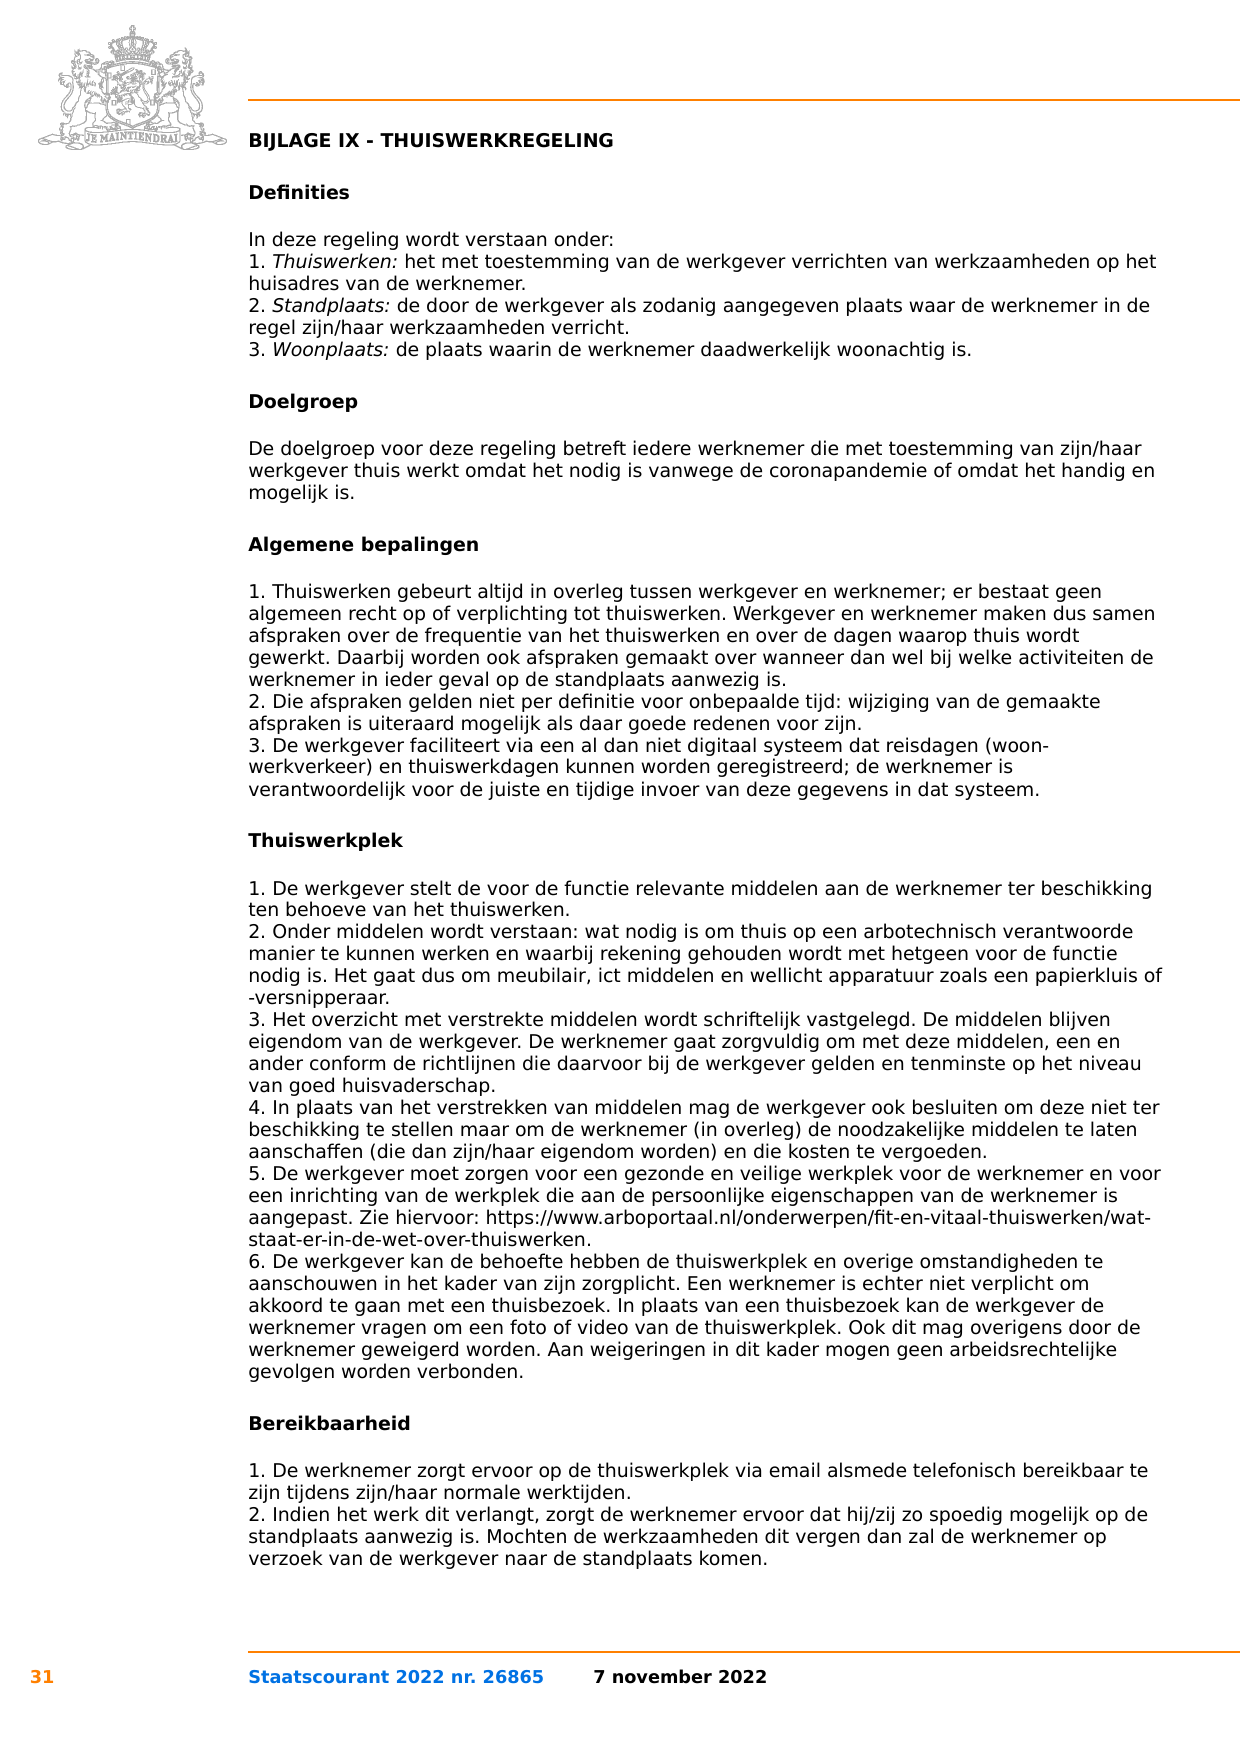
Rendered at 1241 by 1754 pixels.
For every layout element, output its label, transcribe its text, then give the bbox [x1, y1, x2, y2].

text In deze regeling wordt verstaan onder: [248, 229, 1163, 251]
text 2. Standplaats: de door de werkgever als zodanig aangegeven plaats waar de werknemer in de regel zijn/haar werkzaamheden verricht. [248, 295, 1163, 339]
picture [38, 25, 227, 150]
text 1. De werkgever stelt de voor de functie relevante middelen aan de werknemer ter beschikking ten behoeve van het thuiswerken. [248, 877, 1163, 921]
text 2. Die afspraken gelden niet per definitie voor onbepaalde tijd: wijziging van de gemaakte afspraken is uiteraard mogelijk als daar goede redenen voor zijn. [248, 691, 1163, 734]
text 2. Onder middelen wordt verstaan: wat nodig is om thuis op een arbotechnisch verantwoorde manier te kunnen werken en waarbij rekening gehouden wordt met hetgeen voor de functie nodig is. Het gaat dus om meubilair, ict middelen en wellicht apparatuur zoals een papierkluis of -versnipperaar. [248, 921, 1163, 1009]
text 6. De werkgever kan de behoefte hebben de thuiswerkplek en overige omstandigheden te aanschouwen in het kader van zijn zorgplicht. Een werknemer is echter niet verplicht om akkoord te gaan met een thuisbezoek. In plaats van een thuisbezoek kan de werkgever de werknemer vragen om een foto of video van de thuiswerkplek. Ook dit mag overigens door de werknemer geweigerd worden. Aan weigeringen in dit kader mogen geen arbeidsrechtelijke gevolgen worden verbonden. [248, 1251, 1163, 1383]
text De doelgroep voor deze regeling betreft iedere werknemer die met toestemming van zijn/haar werkgever thuis werkt omdat het nodig is vanwege de coronapandemie of omdat het handig en mogelijk is. [248, 438, 1163, 504]
subtitle BIJLAGE IX - THUISWERKREGELING [248, 130, 1163, 152]
subtitle Definities [248, 182, 1163, 204]
text 5. De werkgever moet zorgen voor een gezonde en veilige werkplek voor de werknemer en voor een inrichting van de werkplek die aan de persoonlijke eigenschappen van de werknemer is aangepast. Zie hiervoor: https://www.arboportaal.nl/onderwerpen/fit-en-vitaal-thuiswerken/wat-staat-er-in-de-wet-over-thuiswerken. [248, 1163, 1163, 1251]
text 2. Indien het werk dit verlangt, zorgt de werknemer ervoor dat hij/zij zo spoedig mogelijk op de standplaats aanwezig is. Mochten de werkzaamheden dit vergen dan zal de werknemer op verzoek van de werkgever naar de standplaats komen. [248, 1504, 1163, 1570]
text 1. De werknemer zorgt ervoor op de thuiswerkplek via email alsmede telefonisch bereikbaar te zijn tijdens zijn/haar normale werktijden. [248, 1460, 1163, 1504]
text 1. Thuiswerken gebeurt altijd in overleg tussen werkgever en werknemer; er bestaat geen algemeen recht op of verplichting tot thuiswerken. Werkgever en werknemer maken dus samen afspraken over de frequentie van het thuiswerken en over de dagen waarop thuis wordt gewerkt. Daarbij worden ook afspraken gemaakt over wanneer dan wel bij welke activiteiten de werknemer in ieder geval op de standplaats aanwezig is. [248, 581, 1163, 691]
text 1. Thuiswerken: het met toestemming van de werkgever verrichten van werkzaamheden op het huisadres van de werknemer. [248, 251, 1163, 295]
subtitle Doelgroep [248, 391, 1163, 413]
text 3. De werkgever faciliteert via een al dan niet digitaal systeem dat reisdagen (woon-werkverkeer) en thuiswerkdagen kunnen worden geregistreerd; de werknemer is verantwoordelijk voor de juiste en tijdige invoer van deze gegevens in dat systeem. [248, 734, 1163, 800]
text 3. Het overzicht met verstrekte middelen wordt schriftelijk vastgelegd. De middelen blijven eigendom van de werkgever. De werknemer gaat zorgvuldig om met deze middelen, een en ander conform de richtlijnen die daarvoor bij de werkgever gelden en tenminste op het niveau van goed huisvaderschap. [248, 1009, 1163, 1097]
subtitle Algemene bepalingen [248, 534, 1163, 556]
text 3. Woonplaats: de plaats waarin de werknemer daadwerkelijk woonachtig is. [248, 339, 1163, 361]
text 4. In plaats van het verstrekken van middelen mag de werkgever ook besluiten om deze niet ter beschikking te stellen maar om de werknemer (in overleg) de noodzakelijke middelen te laten aanschaffen (die dan zijn/haar eigendom worden) en die kosten te vergoeden. [248, 1097, 1163, 1163]
subtitle Thuiswerkplek [248, 830, 1163, 852]
subtitle Bereikbaarheid [248, 1413, 1163, 1435]
